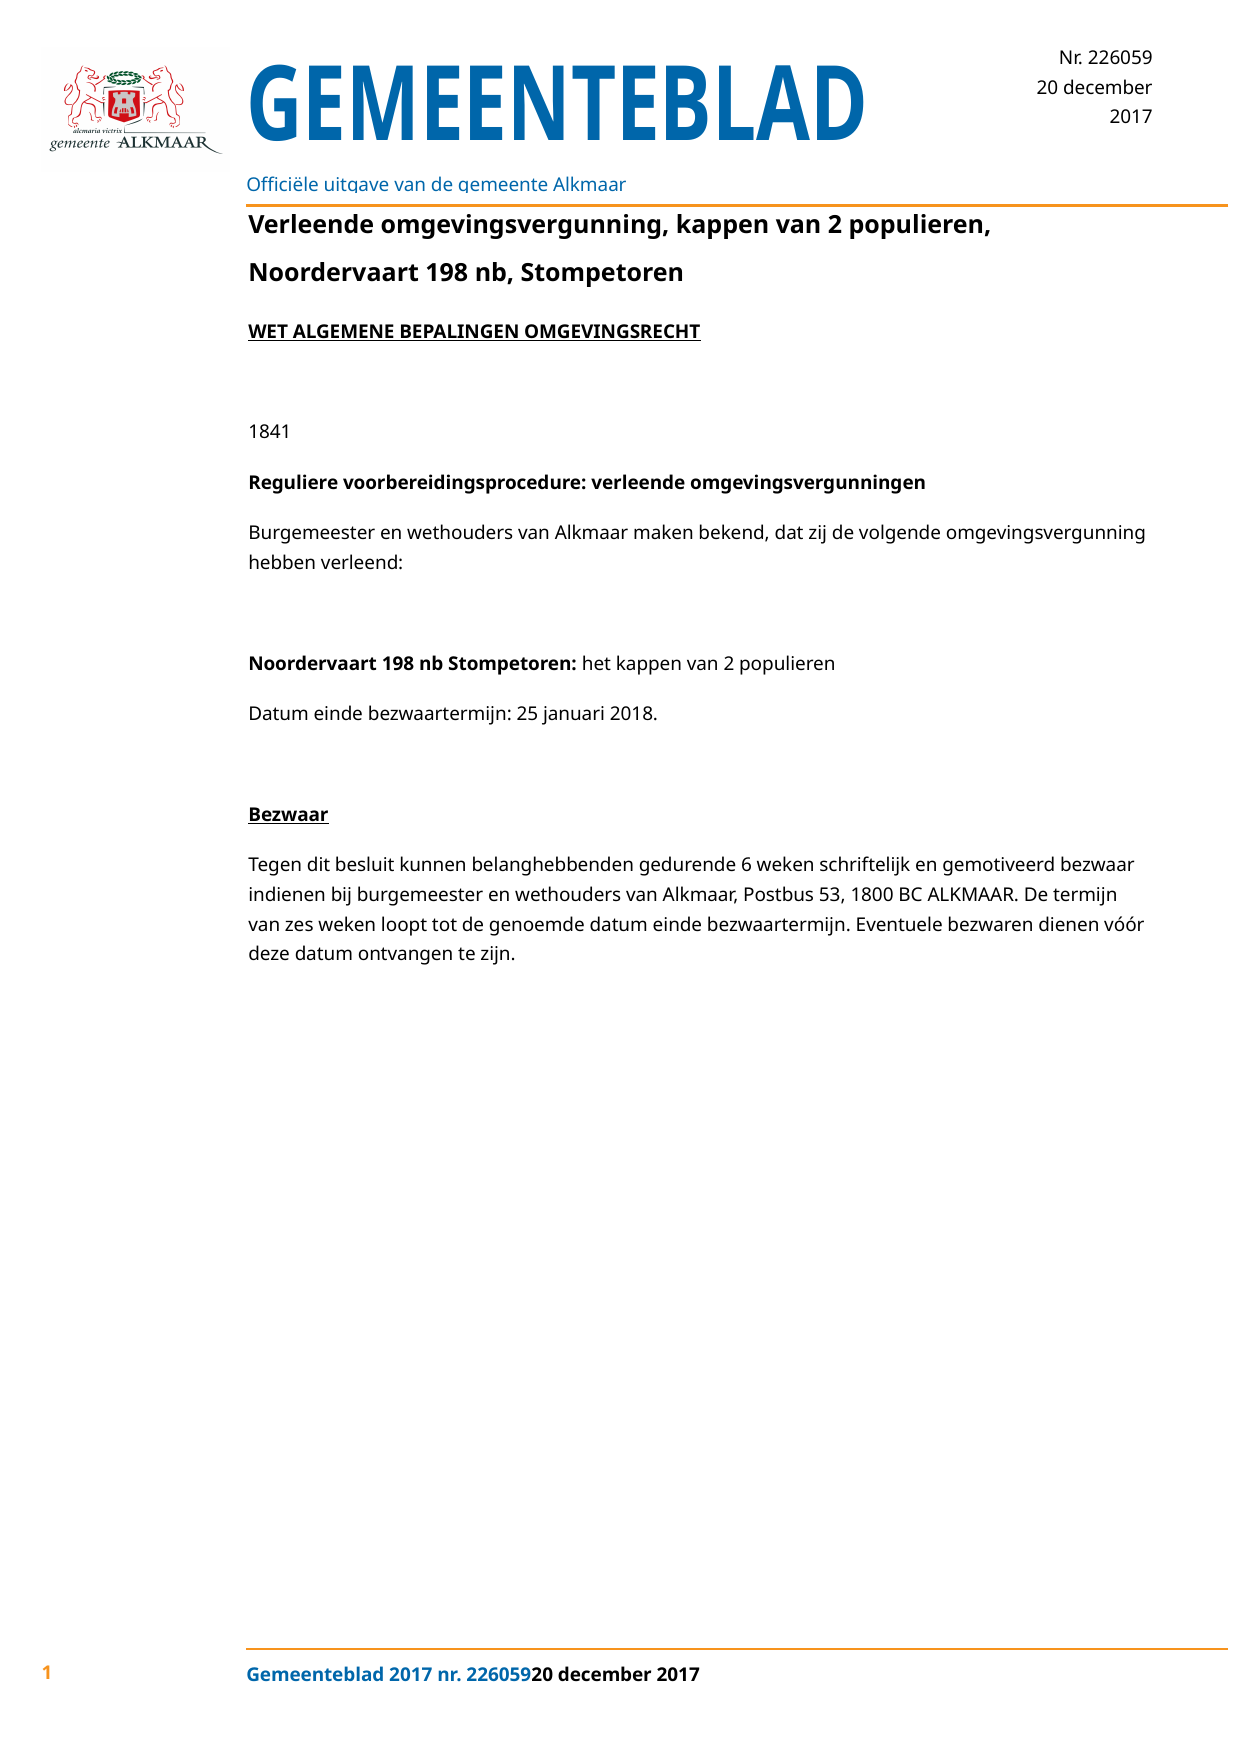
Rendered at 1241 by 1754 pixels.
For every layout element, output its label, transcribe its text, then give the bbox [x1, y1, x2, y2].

text Reguliere voorbereidingsprocedure: verleende omgevingsvergunningen [248, 469, 1152, 495]
text WET ALGEMENE BEPALINGEN OMGEVINGSRECHT [248, 318, 1152, 344]
text Tegen dit besluit kunnen belanghebbenden gedurende 6 weken schriftelijk en gemotiveerd bezwaar indienen bij burgemeester en wethouders van Alkmaar, Postbus 53, 1800 BC ALKMAAR. De termijn van zes weken loopt tot de genoemde datum einde bezwaartermijn. Eventuele bezwaren dienen vóór deze datum ontvangen te zijn. [248, 852, 1152, 966]
text 1841 [248, 419, 1152, 444]
text Burgemeester en wethouders van Alkmaar maken bekend, dat zij de volgende omgevingsvergunning hebben verleend: [248, 519, 1152, 575]
text Noordervaart 198 nb Stompetoren: het kappen van 2 populieren [248, 650, 1152, 676]
text Verleende omgevingsvergunning, kappen van 2 populieren, Noordervaart 198 nb, Stompetoren [248, 207, 1152, 288]
picture [41, 47, 231, 172]
text Bezwaar [248, 801, 1152, 827]
text Datum einde bezwaartermijn: 25 januari 2018. [248, 700, 1152, 726]
